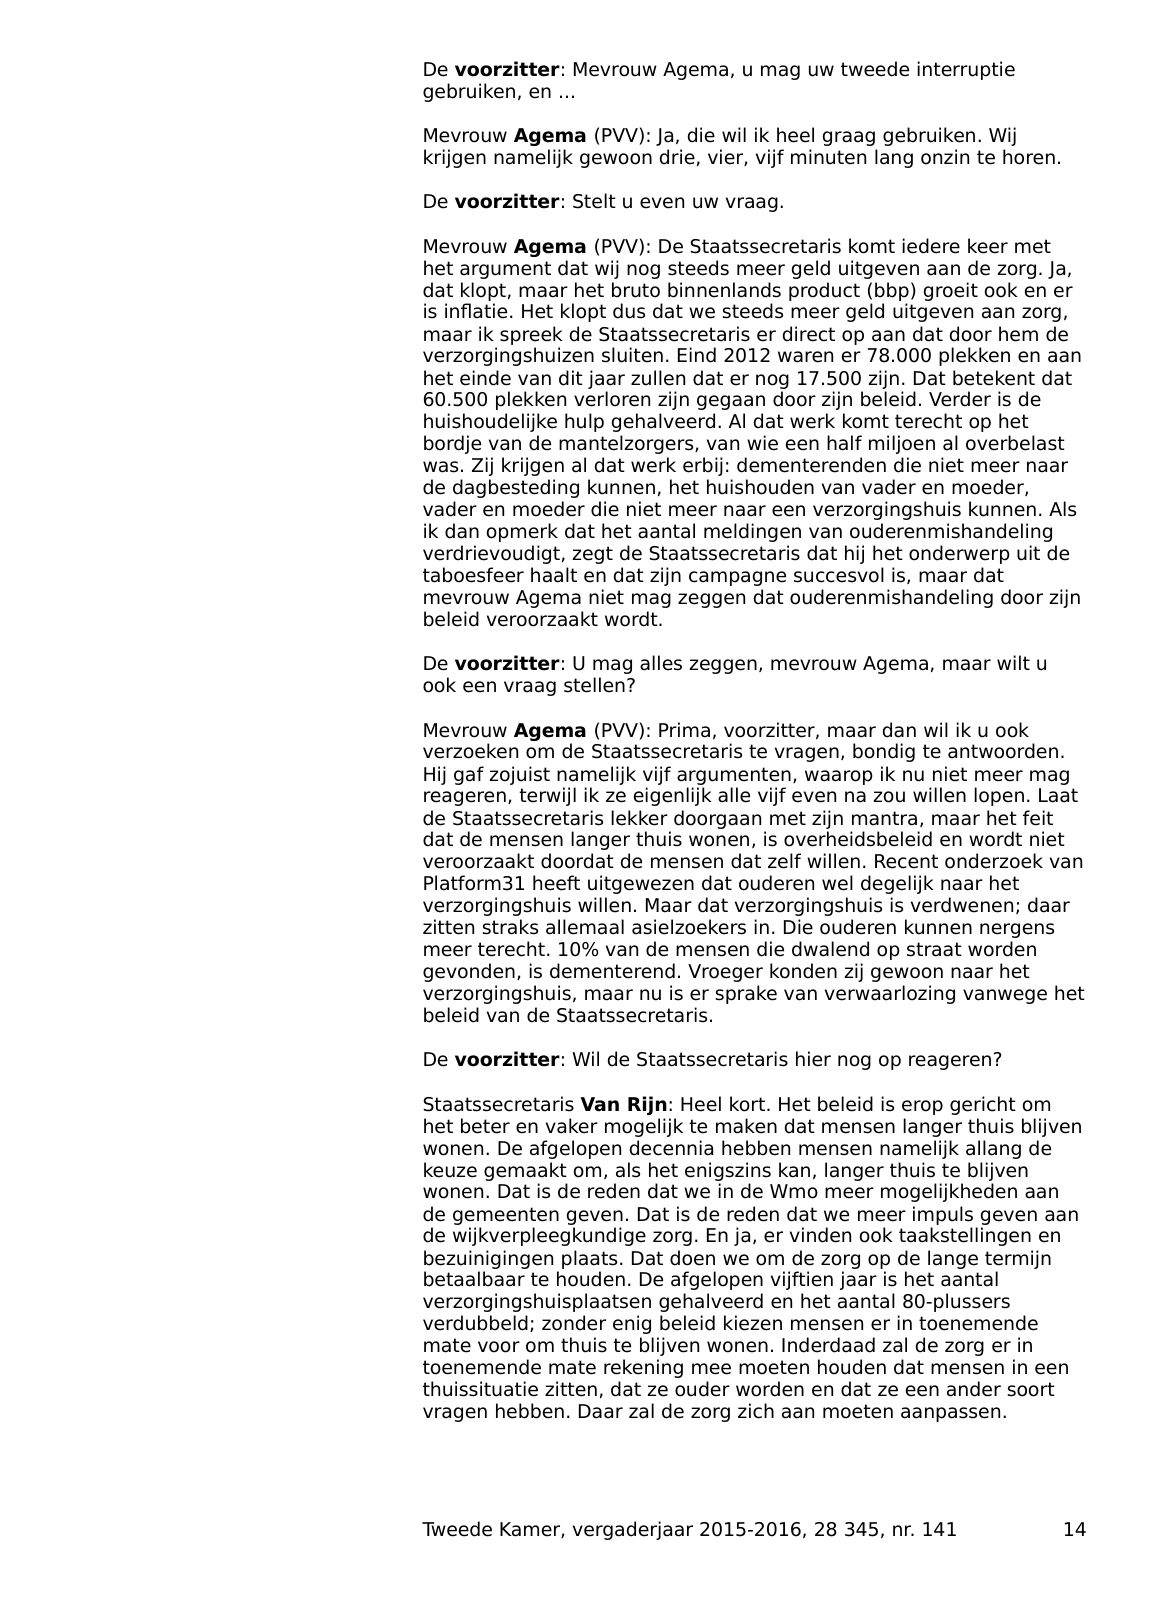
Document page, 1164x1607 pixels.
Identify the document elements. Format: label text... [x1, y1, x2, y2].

text Mevrouw Agema (PVV): De Staatssecretaris komt iedere keer met het argument dat wij nog steeds meer geld uitgeven aan de zorg. Ja, dat klopt, maar het bruto binnenlands product (bbp) groeit ook en er is inflatie. Het klopt dus dat we steeds meer geld uitgeven aan zorg, maar ik spreek de Staatssecretaris er direct op aan dat door hem de verzorgingshuizen sluiten. Eind 2012 waren er 78.000 plekken en aan het einde van dit jaar zullen dat er nog 17.500 zijn. Dat betekent dat 60.500 plekken verloren zijn gegaan door zijn beleid. Verder is de huishoudelijke hulp gehalveerd. Al dat werk komt terecht op het bordje van de mantelzorgers, van wie een half miljoen al overbelast was. Zij krijgen al dat werk erbij: dementerenden die niet meer naar de dagbesteding kunnen, het huishouden van vader en moeder, vader en moeder die niet meer naar een verzorgingshuis kunnen. Als ik dan opmerk dat het aantal meldingen van ouderenmishandeling verdrievoudigt, zegt de Staatssecretaris dat hij het onderwerp uit de taboesfeer haalt en dat zijn campagne succesvol is, maar dat mevrouw Agema niet mag zeggen dat ouderenmishandeling door zijn beleid veroorzaakt wordt. [422, 236, 1087, 631]
text Staatssecretaris Van Rijn: Heel kort. Het beleid is erop gericht om het beter en vaker mogelijk te maken dat mensen langer thuis blijven wonen. De afgelopen decennia hebben mensen namelijk allang de keuze gemaakt om, als het enigszins kan, langer thuis te blijven wonen. Dat is de reden dat we in de Wmo meer mogelijkheden aan de gemeenten geven. Dat is de reden dat we meer impuls geven aan de wijkverpleegkundige zorg. En ja, er vinden ook taakstellingen en bezuinigingen plaats. Dat doen we om de zorg op de lange termijn betaalbaar te houden. De afgelopen vijftien jaar is het aantal verzorgingshuisplaatsen gehalveerd en het aantal 80-plussers verdubbeld; zonder enig beleid kiezen mensen er in toenemende mate voor om thuis te blijven wonen. Inderdaad zal de zorg er in toenemende mate rekening mee moeten houden dat mensen in een thuissituatie zitten, dat ze ouder worden en dat ze een ander soort vragen hebben. Daar zal de zorg zich aan moeten aanpassen. [422, 1093, 1087, 1423]
text De voorzitter: Stelt u even uw vraag. [422, 191, 1087, 213]
text Mevrouw Agema (PVV): Prima, voorzitter, maar dan wil ik u ook verzoeken om de Staatssecretaris te vragen, bondig te antwoorden. Hij gaf zojuist namelijk vijf argumenten, waarop ik nu niet meer mag reageren, terwijl ik ze eigenlijk alle vijf even na zou willen lopen. Laat de Staatssecretaris lekker doorgaan met zijn mantra, maar het feit dat de mensen langer thuis wonen, is overheidsbeleid en wordt niet veroorzaakt doordat de mensen dat zelf willen. Recent onderzoek van Platform31 heeft uitgewezen dat ouderen wel degelijk naar het verzorgingshuis willen. Maar dat verzorgingshuis is verdwenen; daar zitten straks allemaal asielzoekers in. Die ouderen kunnen nergens meer terecht. 10% van de mensen die dwalend op straat worden gevonden, is dementerend. Vroeger konden zij gewoon naar het verzorgingshuis, maar nu is er sprake van verwaarlozing vanwege het beleid van de Staatssecretaris. [422, 719, 1087, 1027]
text De voorzitter: U mag alles zeggen, mevrouw Agema, maar wilt u ook een vraag stellen? [422, 653, 1087, 697]
text De voorzitter: Wil de Staatssecretaris hier nog op reageren? [422, 1049, 1087, 1071]
text De voorzitter: Mevrouw Agema, u mag uw tweede interruptie gebruiken, en ... [422, 59, 1087, 103]
text Mevrouw Agema (PVV): Ja, die wil ik heel graag gebruiken. Wij krijgen namelijk gewoon drie, vier, vijf minuten lang onzin te horen. [422, 125, 1087, 169]
